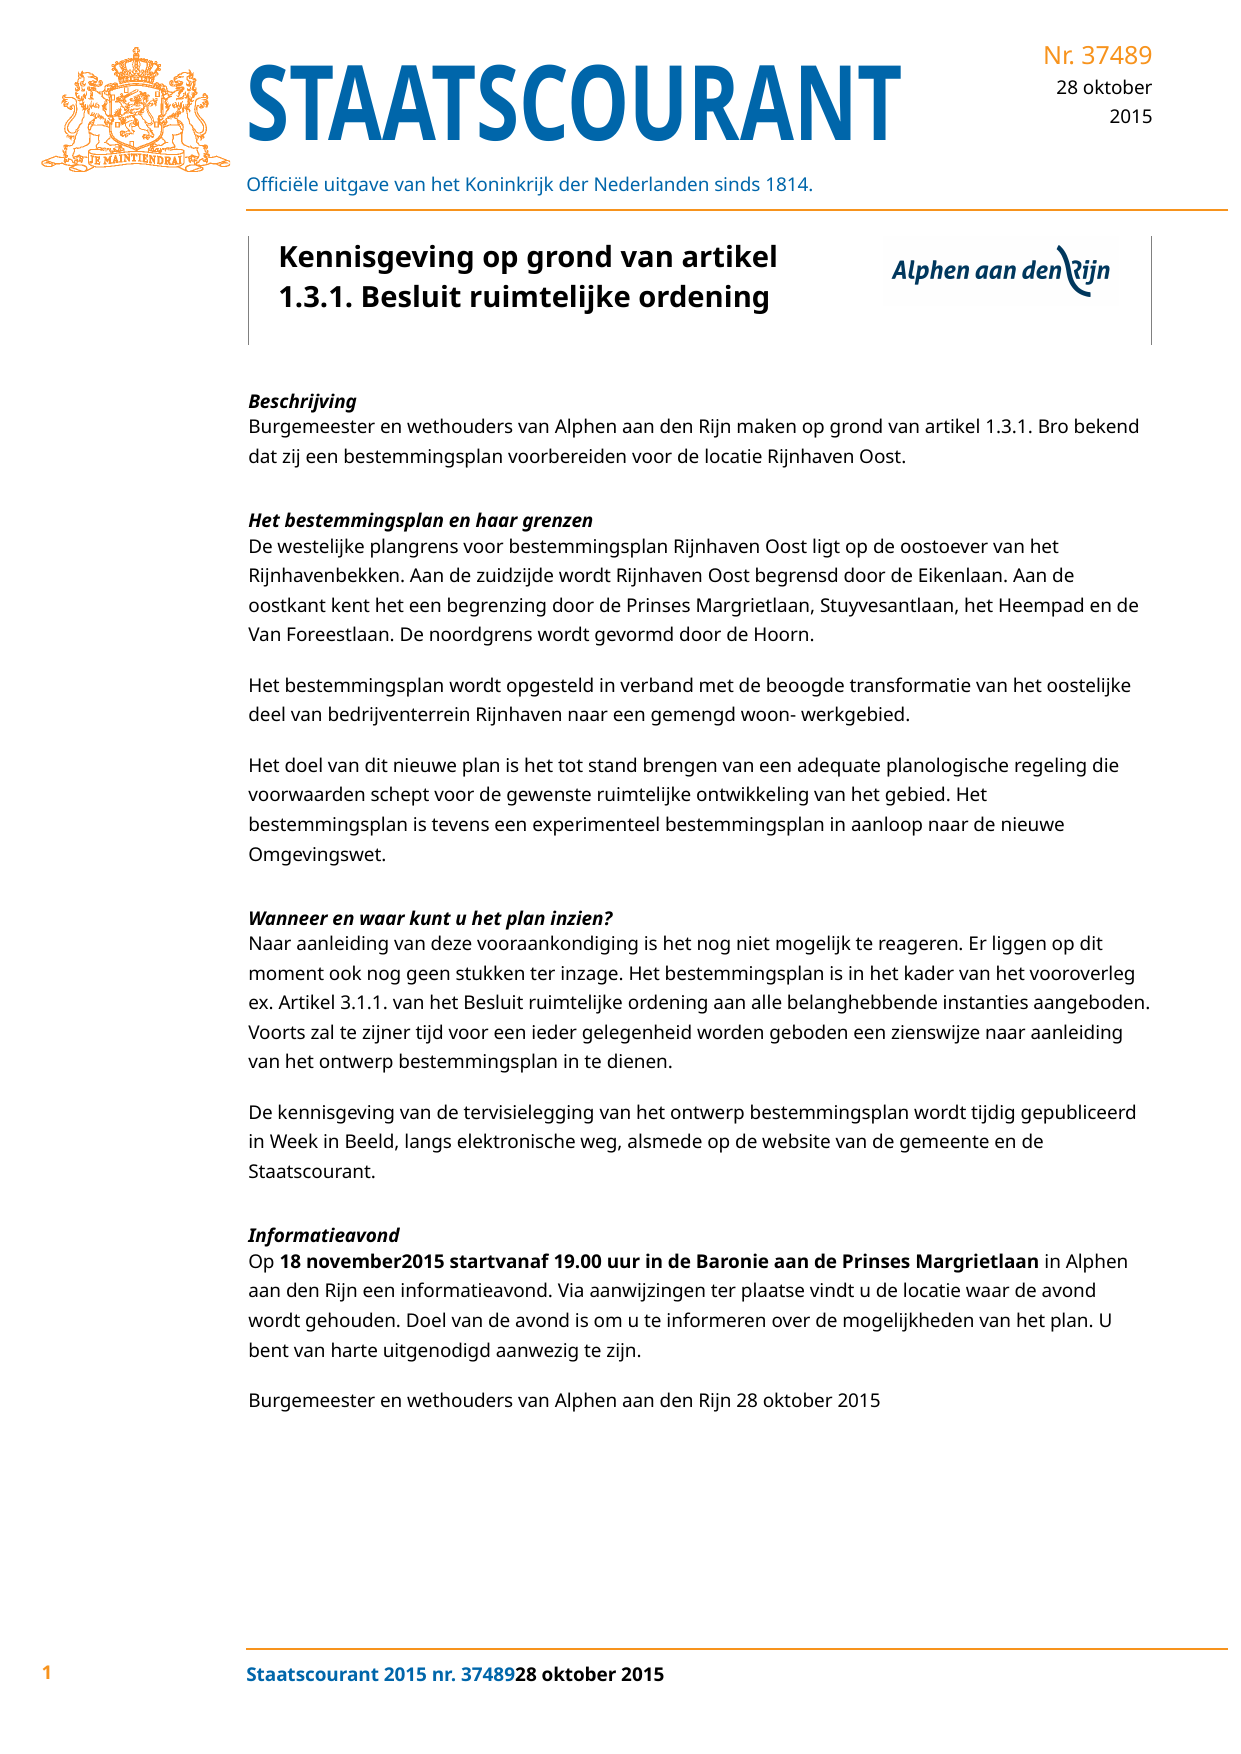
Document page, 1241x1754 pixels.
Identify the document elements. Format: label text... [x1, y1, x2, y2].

text De kennisgeving van de tervisielegging van het ontwerp bestemmingsplan wordt tijdig gepubliceerd in Week in Beeld, langs elektronische weg, alsmede op de website van de gemeente en de Staatscourant. [248, 1099, 1152, 1184]
table_header Kennisgeving op grond van artikel 1.3.1. Besluit ruimtelijke ordening [249, 236, 850, 345]
text Beschrijving [248, 388, 1152, 413]
text Het bestemmingsplan en haar grenzen [248, 507, 1152, 533]
text Op 18 november2015 startvanaf 19.00 uur in de Baronie aan de Prinses Margrietlaan in Alphen aan den Rijn een informatieavond. Via aanwijzingen ter plaatse vindt u de locatie waar de avond wordt gehouden. Doel van de avond is om u te informeren over de mogelijkheden van het plan. U bent van harte uitgenodigd aanwezig te zijn. [248, 1248, 1152, 1362]
text Wanneer en waar kunt u het plan inzien? [248, 905, 1152, 930]
text De westelijke plangrens voor bestemmingsplan Rijnhaven Oost ligt op de oostoever van het Rijnhavenbekken. Aan de zuidzijde wordt Rijnhaven Oost begrensd door de Eikenlaan. Aan de oostkant kent het een begrenzing door de Prinses Margrietlaan, Stuyvesantlaan, het Heempad en de Van Foreestlaan. De noordgrens wordt gevormd door de Hoorn. [248, 533, 1152, 647]
text Informatieavond [248, 1222, 1152, 1248]
table_header [850, 236, 1151, 345]
text Het bestemmingsplan wordt opgesteld in verband met de beoogde transformatie van het oostelijke deel van bedrijventerrein Rijnhaven naar een gemengd woon- werkgebied. [248, 672, 1152, 727]
picture [882, 236, 1119, 306]
text Burgemeester en wethouders van Alphen aan den Rijn maken op grond van artikel 1.3.1. Bro bekend dat zij een bestemmingsplan voorbereiden voor de locatie Rijnhaven Oost. [248, 413, 1152, 469]
text Naar aanleiding van deze vooraankondiging is het nog niet mogelijk te reageren. Er liggen op dit moment ook nog geen stukken ter inzage. Het bestemmingsplan is in het kader van het vooroverleg ex. Artikel 3.1.1. van het Besluit ruimtelijke ordening aan alle belanghebbende instanties aangeboden. Voorts zal te zijner tijd voor een ieder gelegenheid worden geboden een zienswijze naar aanleiding van het ontwerp bestemmingsplan in te dienen. [248, 930, 1152, 1074]
text Burgemeester en wethouders van Alphen aan den Rijn 28 oktober 2015 [248, 1387, 1152, 1413]
picture [41, 47, 231, 172]
text Het doel van dit nieuwe plan is het tot stand brengen van een adequate planologische regeling die voorwaarden schept voor de gewenste ruimtelijke ontwikkeling van het gebied. Het bestemmingsplan is tevens een experimenteel bestemmingsplan in aanloop naar de nieuwe Omgevingswet. [248, 752, 1152, 866]
